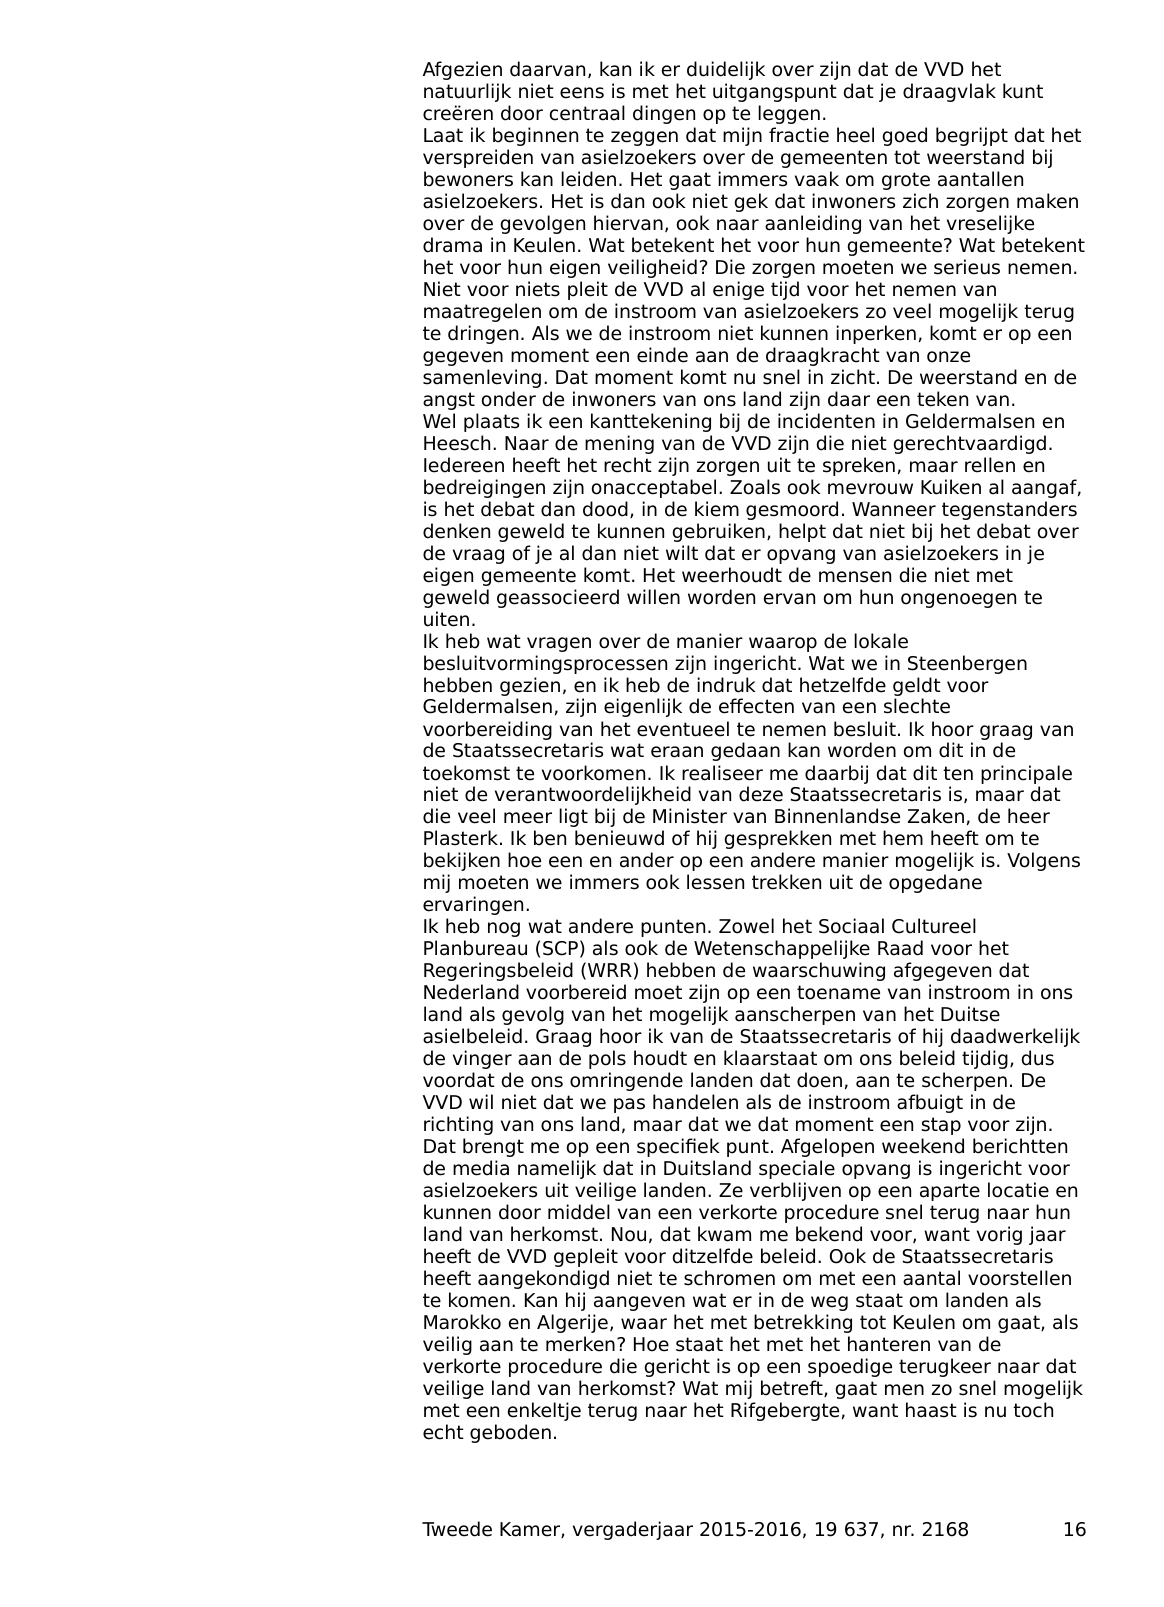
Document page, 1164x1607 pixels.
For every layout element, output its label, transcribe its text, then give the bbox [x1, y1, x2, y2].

text Ik heb nog wat andere punten. Zowel het Sociaal Cultureel Planbureau (SCP) als ook de Wetenschappelijke Raad voor het Regeringsbeleid (WRR) hebben de waarschuwing afgegeven dat Nederland voorbereid moet zijn op een toename van instroom in ons land als gevolg van het mogelijk aanscherpen van het Duitse asielbeleid. Graag hoor ik van de Staatssecretaris of hij daadwerkelijk de vinger aan de pols houdt en klaarstaat om ons beleid tijdig, dus voordat de ons omringende landen dat doen, aan te scherpen. De VVD wil niet dat we pas handelen als de instroom afbuigt in de richting van ons land, maar dat we dat moment een stap voor zijn. [422, 916, 1087, 1136]
text Wel plaats ik een kanttekening bij de incidenten in Geldermalsen en Heesch. Naar de mening van de VVD zijn die niet gerechtvaardigd. Iedereen heeft het recht zijn zorgen uit te spreken, maar rellen en bedreigingen zijn onacceptabel. Zoals ook mevrouw Kuiken al aangaf, is het debat dan dood, in de kiem gesmoord. Wanneer tegenstanders denken geweld te kunnen gebruiken, helpt dat niet bij het debat over de vraag of je al dan niet wilt dat er opvang van asielzoekers in je eigen gemeente komt. Het weerhoudt de mensen die niet met geweld geassocieerd willen worden ervan om hun ongenoegen te uiten. [422, 411, 1087, 631]
text Laat ik beginnen te zeggen dat mijn fractie heel goed begrijpt dat het verspreiden van asielzoekers over de gemeenten tot weerstand bij bewoners kan leiden. Het gaat immers vaak om grote aantallen asielzoekers. Het is dan ook niet gek dat inwoners zich zorgen maken over de gevolgen hiervan, ook naar aanleiding van het vreselijke drama in Keulen. Wat betekent het voor hun gemeente? Wat betekent het voor hun eigen veiligheid? Die zorgen moeten we serieus nemen. Niet voor niets pleit de VVD al enige tijd voor het nemen van maatregelen om de instroom van asielzoekers zo veel mogelijk terug te dringen. Als we de instroom niet kunnen inperken, komt er op een gegeven moment een einde aan de draagkracht van onze samenleving. Dat moment komt nu snel in zicht. De weerstand en de angst onder de inwoners van ons land zijn daar een teken van. [422, 125, 1087, 411]
text Afgezien daarvan, kan ik er duidelijk over zijn dat de VVD het natuurlijk niet eens is met het uitgangspunt dat je draagvlak kunt creëren door centraal dingen op te leggen. [422, 59, 1087, 125]
text Dat brengt me op een specifiek punt. Afgelopen weekend berichtten de media namelijk dat in Duitsland speciale opvang is ingericht voor asielzoekers uit veilige landen. Ze verblijven op een aparte locatie en kunnen door middel van een verkorte procedure snel terug naar hun land van herkomst. Nou, dat kwam me bekend voor, want vorig jaar heeft de VVD gepleit voor ditzelfde beleid. Ook de Staatssecretaris heeft aangekondigd niet te schromen om met een aantal voorstellen te komen. Kan hij aangeven wat er in de weg staat om landen als Marokko en Algerije, waar het met betrekking tot Keulen om gaat, als veilig aan te merken? Hoe staat het met het hanteren van de verkorte procedure die gericht is op een spoedige terugkeer naar dat veilige land van herkomst? Wat mij betreft, gaat men zo snel mogelijk met een enkeltje terug naar het Rifgebergte, want haast is nu toch echt geboden. [422, 1136, 1087, 1444]
text Ik heb wat vragen over de manier waarop de lokale besluitvormingsprocessen zijn ingericht. Wat we in Steenbergen hebben gezien, en ik heb de indruk dat hetzelfde geldt voor Geldermalsen, zijn eigenlijk de effecten van een slechte voorbereiding van het eventueel te nemen besluit. Ik hoor graag van de Staatssecretaris wat eraan gedaan kan worden om dit in de toekomst te voorkomen. Ik realiseer me daarbij dat dit ten principale niet de verantwoordelijkheid van deze Staatssecretaris is, maar dat die veel meer ligt bij de Minister van Binnenlandse Zaken, de heer Plasterk. Ik ben benieuwd of hij gesprekken met hem heeft om te bekijken hoe een en ander op een andere manier mogelijk is. Volgens mij moeten we immers ook lessen trekken uit de opgedane ervaringen. [422, 631, 1087, 916]
